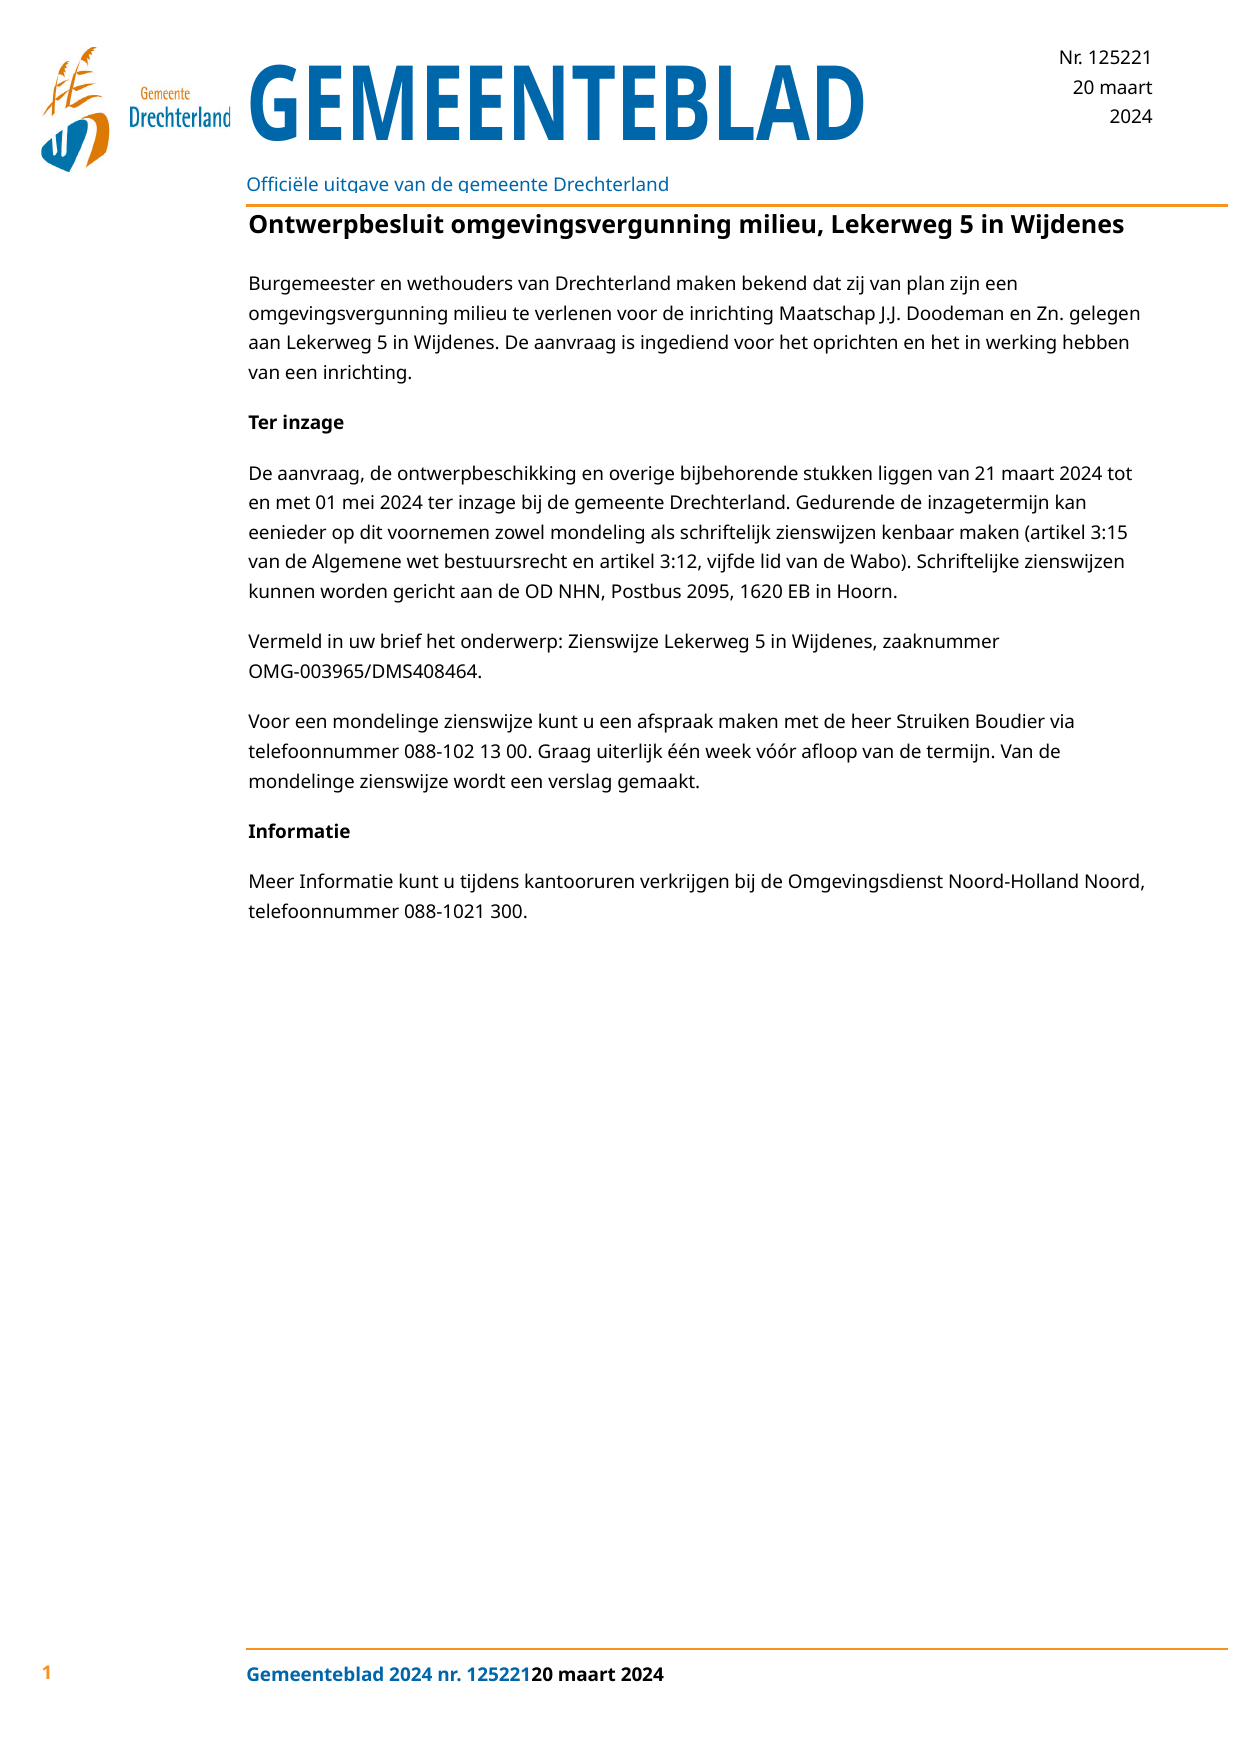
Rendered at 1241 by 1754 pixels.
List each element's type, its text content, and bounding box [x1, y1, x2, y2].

text Ter inzage [248, 409, 1152, 435]
text De aanvraag, de ontwerpbeschikking en overige bijbehorende stukken liggen van 21 maart 2024 tot en met 01 mei 2024 ter inzage bij de gemeente Drechterland. Gedurende de inzagetermijn kan eenieder op dit voornemen zowel mondeling als schriftelijk zienswijzen kenbaar maken (artikel 3:15 van de Algemene wet bestuursrecht en artikel 3:12, vijfde lid van de Wabo). Schriftelijke zienswijzen kunnen worden gericht aan de OD NHN, Postbus 2095, 1620 EB in Hoorn. [248, 460, 1152, 604]
text Meer Informatie kunt u tijdens kantooruren verkrijgen bij de Omgevingsdienst Noord-Holland Noord, telefoonnummer 088-1021 300. [248, 869, 1152, 924]
picture [41, 47, 231, 172]
text Vermeld in uw brief het onderwerp: Zienswijze Lekerweg 5 in Wijdenes, zaaknummer OMG-003965/DMS408464. [248, 629, 1152, 684]
picture [41, 158, 64, 172]
text Burgemeester en wethouders van Drechterland maken bekend dat zij van plan zijn een omgevingsvergunning milieu te verlenen voor de inrichting Maatschap J.J. Doodeman en Zn. gelegen aan Lekerweg 5 in Wijdenes. De aanvraag is ingediend voor het oprichten en het in werking hebben van een inrichting. [248, 270, 1152, 385]
text Ontwerpbesluit omgevingsvergunning milieu, Lekerweg 5 in Wijdenes [248, 207, 1152, 241]
text Voor een mondelinge zienswijze kunt u een afspraak maken met de heer Struiken Boudier via telefoonnummer 088-102 13 00. Graag uiterlijk één week vóór afloop van de termijn. Van de mondelinge zienswijze wordt een verslag gemaakt. [248, 709, 1152, 793]
picture [226, 115, 231, 124]
text Informatie [248, 818, 1152, 844]
